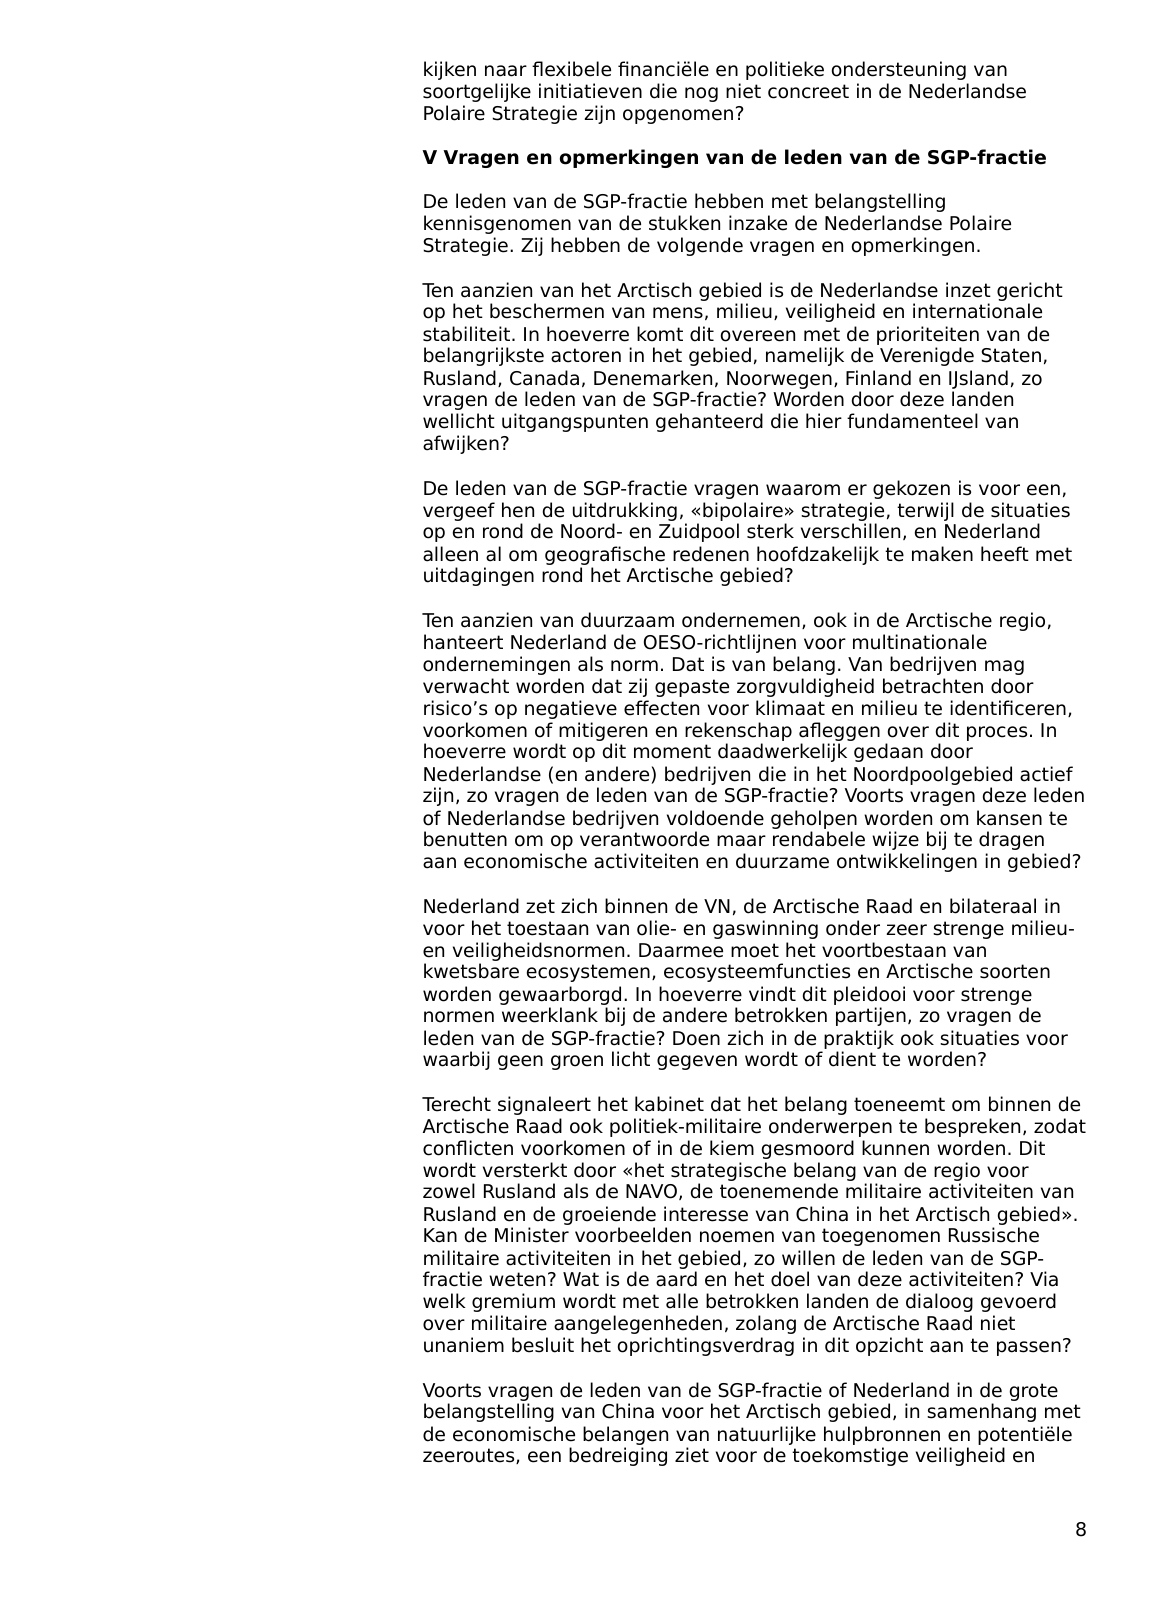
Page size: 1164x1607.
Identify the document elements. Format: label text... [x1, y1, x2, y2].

text Terecht signaleert het kabinet dat het belang toeneemt om binnen de Arctische Raad ook politiek-militaire onderwerpen te bespreken, zodat conflicten voorkomen of in de kiem gesmoord kunnen worden. Dit wordt versterkt door «het strategische belang van de regio voor zowel Rusland als de NAVO, de toenemende militaire activiteiten van Rusland en de groeiende interesse van China in het Arctisch gebied». Kan de Minister voorbeelden noemen van toegenomen Russische militaire activiteiten in het gebied, zo willen de leden van de SGP-fractie weten? Wat is de aard en het doel van deze activiteiten? Via welk gremium wordt met alle betrokken landen de dialoog gevoerd over militaire aangelegenheden, zolang de Arctische Raad niet unaniem besluit het oprichtingsverdrag in dit opzicht aan te passen? [422, 1093, 1087, 1357]
text kijken naar flexibele financiële en politieke ondersteuning van soortgelijke initiatieven die nog niet concreet in de Nederlandse Polaire Strategie zijn opgenomen? [422, 59, 1087, 125]
text De leden van de SGP-fractie hebben met belangstelling kennisgenomen van de stukken inzake de Nederlandse Polaire Strategie. Zij hebben de volgende vragen en opmerkingen. [422, 191, 1087, 257]
subtitle V Vragen en opmerkingen van de leden van de SGP-fractie [422, 147, 1087, 169]
text Nederland zet zich binnen de VN, de Arctische Raad en bilateraal in voor het toestaan van olie- en gaswinning onder zeer strenge milieu- en veiligheidsnormen. Daarmee moet het voortbestaan van kwetsbare ecosystemen, ecosysteemfuncties en Arctische soorten worden gewaarborgd. In hoeverre vindt dit pleidooi voor strenge normen weerklank bij de andere betrokken partijen, zo vragen de leden van de SGP-fractie? Doen zich in de praktijk ook situaties voor waarbij geen groen licht gegeven wordt of dient te worden? [422, 896, 1087, 1071]
text Ten aanzien van duurzaam ondernemen, ook in de Arctische regio, hanteert Nederland de OESO-richtlijnen voor multinationale ondernemingen als norm. Dat is van belang. Van bedrijven mag verwacht worden dat zij gepaste zorgvuldigheid betrachten door risico’s op negatieve effecten voor klimaat en milieu te identificeren, voorkomen of mitigeren en rekenschap afleggen over dit proces. In hoeverre wordt op dit moment daadwerkelijk gedaan door Nederlandse (en andere) bedrijven die in het Noordpoolgebied actief zijn, zo vragen de leden van de SGP-fractie? Voorts vragen deze leden of Nederlandse bedrijven voldoende geholpen worden om kansen te benutten om op verantwoorde maar rendabele wijze bij te dragen aan economische activiteiten en duurzame ontwikkelingen in gebied? [422, 609, 1087, 873]
text Voorts vragen de leden van de SGP-fractie of Nederland in de grote belangstelling van China voor het Arctisch gebied, in samenhang met de economische belangen van natuurlijke hulpbronnen en potentiële zeeroutes, een bedreiging ziet voor de toekomstige veiligheid en [422, 1379, 1087, 1467]
text Ten aanzien van het Arctisch gebied is de Nederlandse inzet gericht op het beschermen van mens, milieu, veiligheid en internationale stabiliteit. In hoeverre komt dit overeen met de prioriteiten van de belangrijkste actoren in het gebied, namelijk de Verenigde Staten, Rusland, Canada, Denemarken, Noorwegen, Finland en IJsland, zo vragen de leden van de SGP-fractie? Worden door deze landen wellicht uitgangspunten gehanteerd die hier fundamenteel van afwijken? [422, 279, 1087, 455]
text De leden van de SGP-fractie vragen waarom er gekozen is voor een, vergeef hen de uitdrukking, «bipolaire» strategie, terwijl de situaties op en rond de Noord- en Zuidpool sterk verschillen, en Nederland alleen al om geografische redenen hoofdzakelijk te maken heeft met uitdagingen rond het Arctische gebied? [422, 477, 1087, 587]
